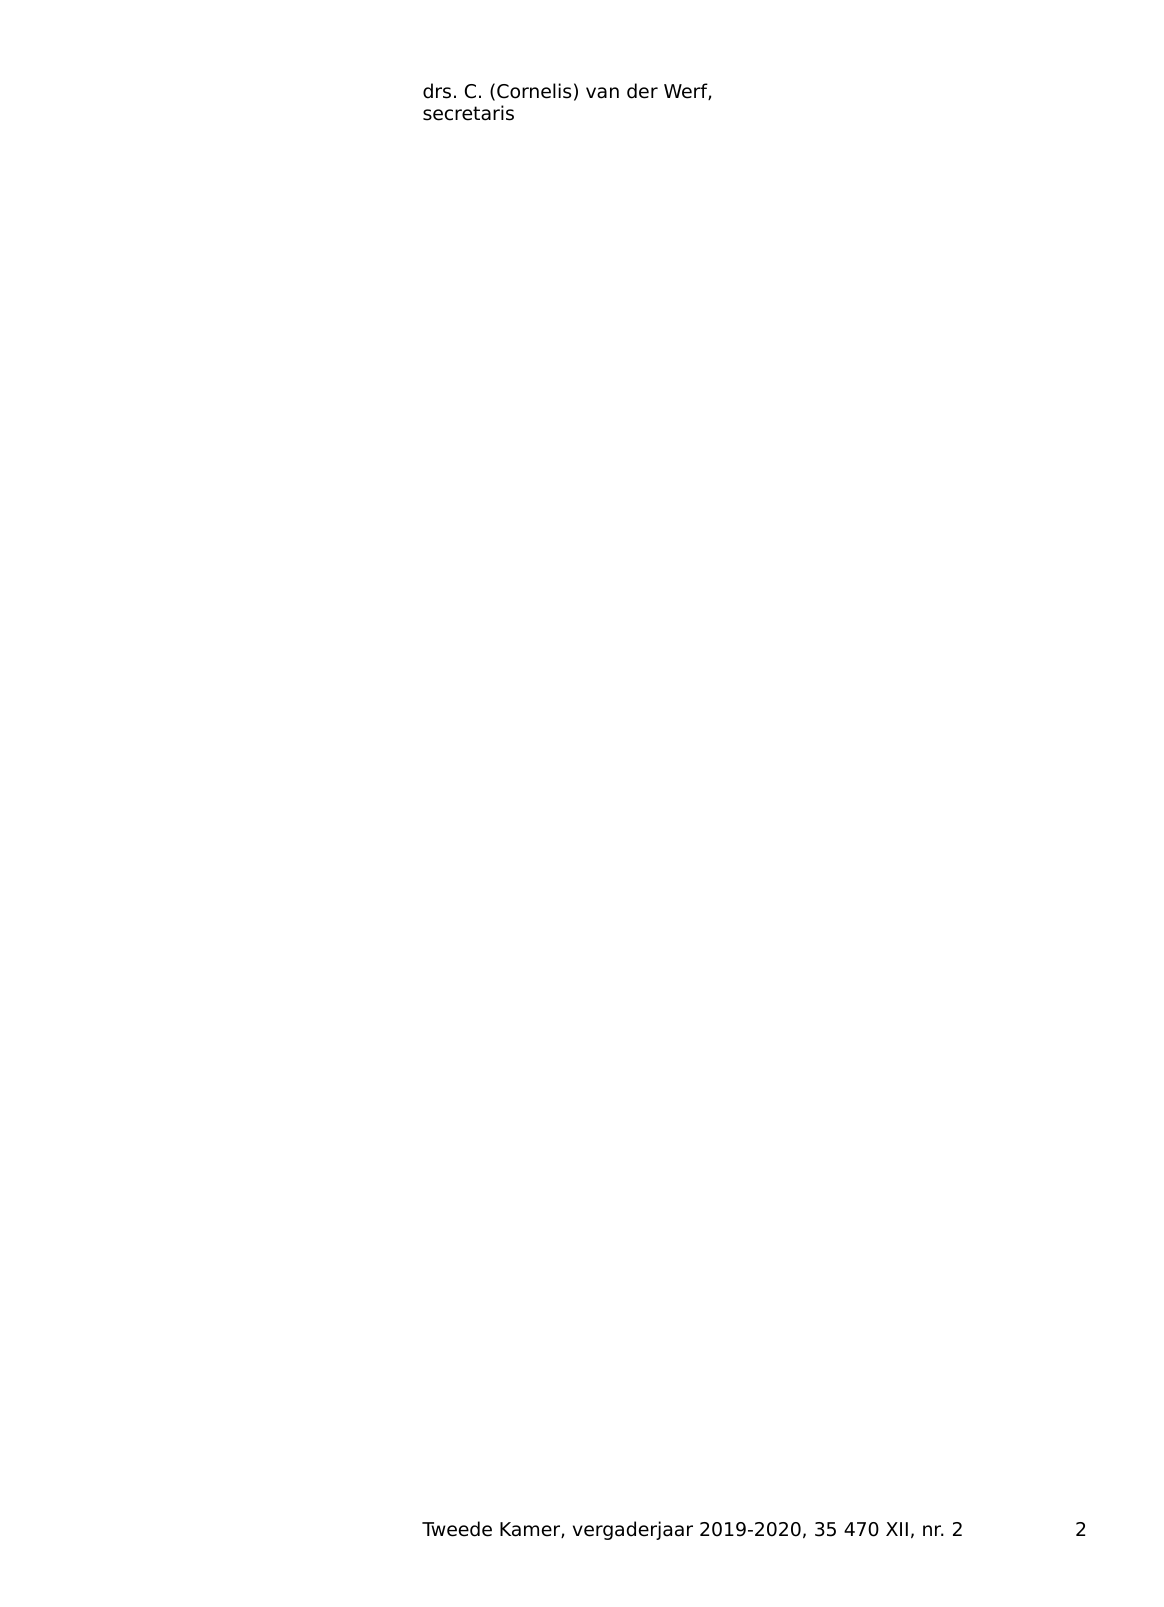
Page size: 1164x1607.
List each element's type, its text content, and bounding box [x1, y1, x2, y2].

text drs. C. (Cornelis) van der Werf, secretaris [422, 59, 1087, 125]
